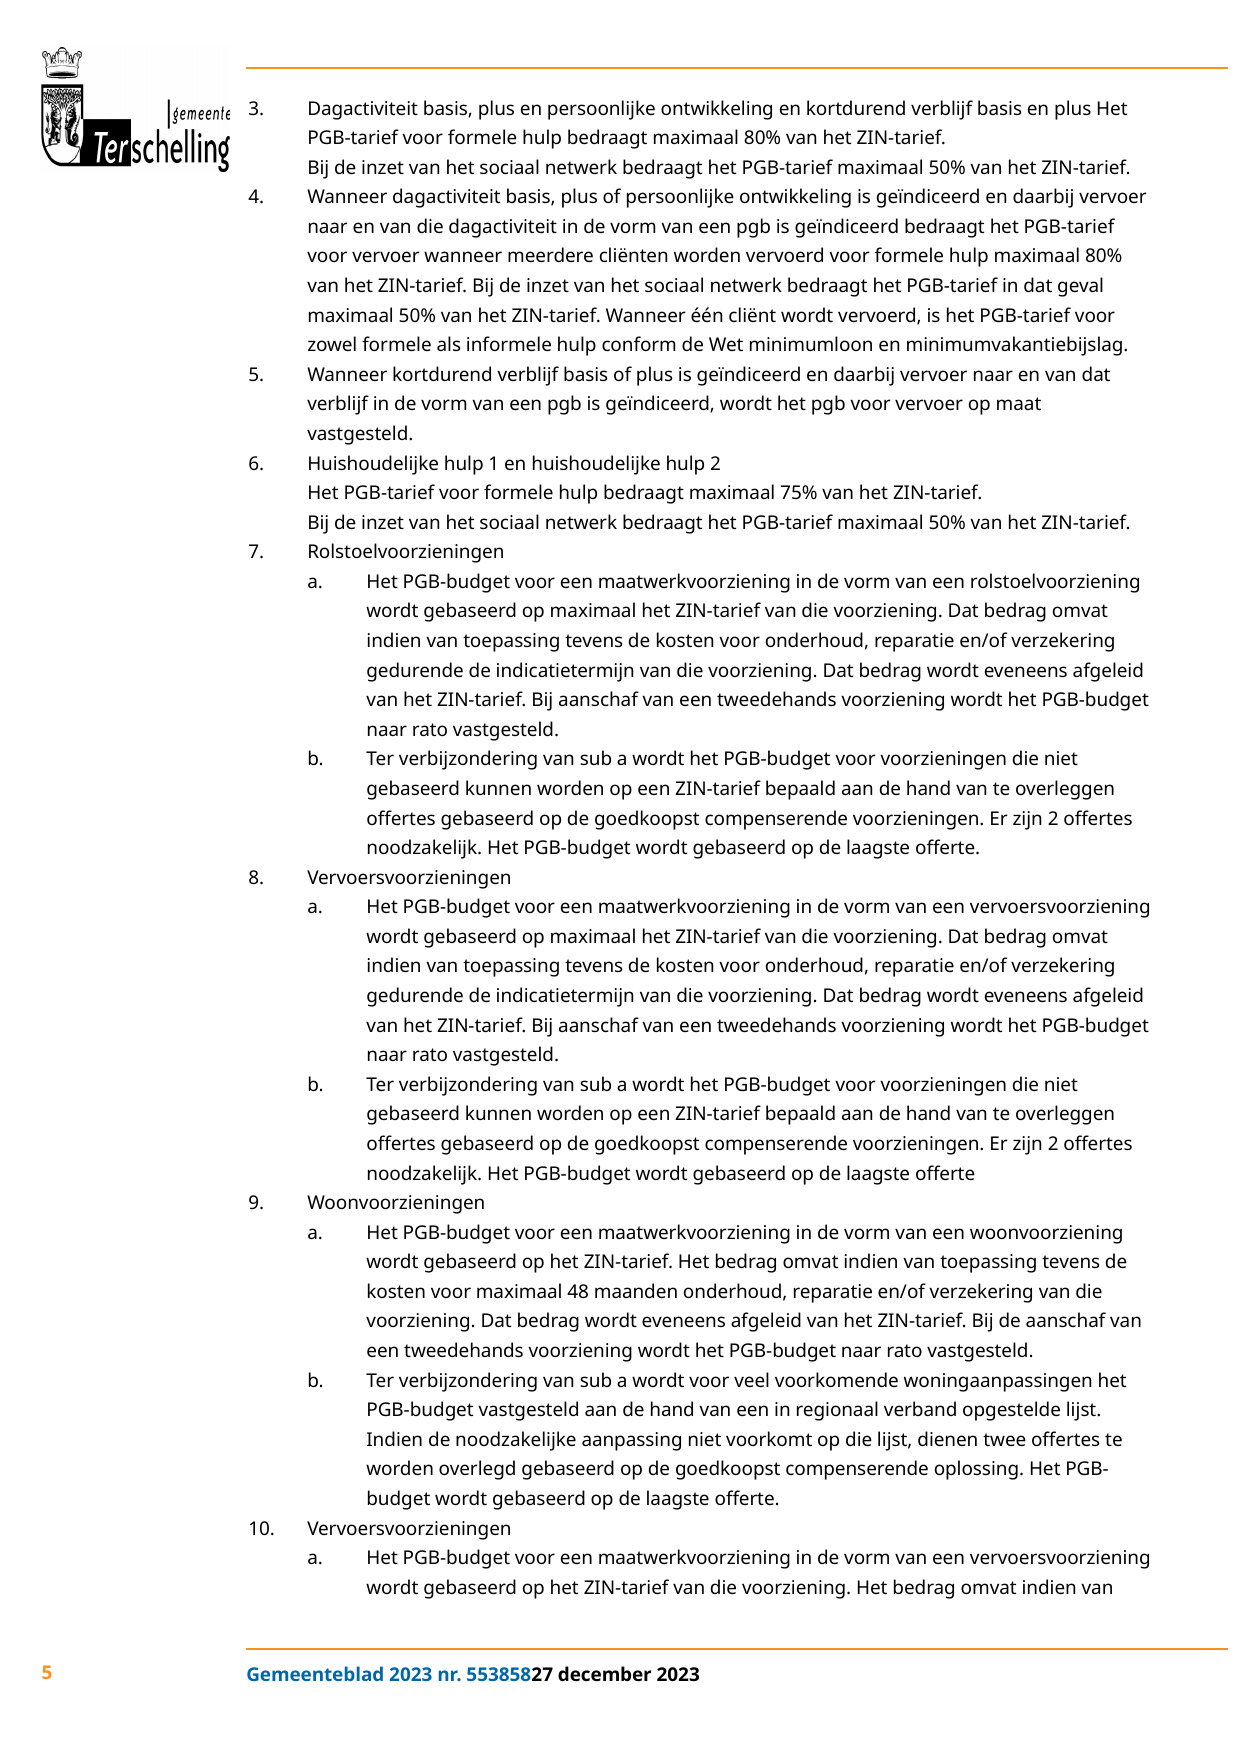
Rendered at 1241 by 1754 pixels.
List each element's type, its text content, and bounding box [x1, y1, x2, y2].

list Het PGB-budget voor een maatwerkvoorziening in de vorm van een woonvoorziening wordt gebaseerd op het ZIN-tarief. Het bedrag omvat indien van toepassing tevens de kosten voor maximaal 48 maanden onderhoud, reparatie en/of verzekering van die voorziening. Dat bedrag wordt eveneens afgeleid van het ZIN-tarief. Bij de aanschaf van een tweedehands voorziening wordt het PGB-budget naar rato vastgesteld. [307, 1219, 1152, 1363]
list Woonvoorzieningen [248, 1189, 1152, 1215]
list Dagactiviteit basis, plus en persoonlijke ontwikkeling en kortdurend verblijf basis en plus Het PGB-tarief voor formele hulp bedraagt maximaal 80% van het ZIN-tarief. [248, 95, 1152, 150]
list Het PGB-tarief voor formele hulp bedraagt maximaal 75% van het ZIN-tarief. [248, 479, 1152, 505]
list Het PGB-budget voor een maatwerkvoorziening in de vorm van een vervoersvoorziening wordt gebaseerd op het ZIN-tarief van die voorziening. Het bedrag omvat indien van [307, 1544, 1152, 1600]
list Het PGB-budget voor een maatwerkvoorziening in de vorm van een vervoersvoorziening wordt gebaseerd op maximaal het ZIN-tarief van die voorziening. Dat bedrag omvat indien van toepassing tevens de kosten voor onderhoud, reparatie en/of verzekering gedurende de indicatietermijn van die voorziening. Dat bedrag wordt eveneens afgeleid van het ZIN-tarief. Bij aanschaf van een tweedehands voorziening wordt het PGB-budget naar rato vastgesteld. [307, 893, 1152, 1067]
picture [41, 47, 231, 172]
list Ter verbijzondering van sub a wordt het PGB-budget voor voorzieningen die niet gebaseerd kunnen worden op een ZIN-tarief bepaald aan de hand van te overleggen offertes gebaseerd op de goedkoopst compenserende voorzieningen. Er zijn 2 offertes noodzakelijk. Het PGB-budget wordt gebaseerd op de laagste offerte. [307, 746, 1152, 860]
list Vervoersvoorzieningen [248, 864, 1152, 890]
list Ter verbijzondering van sub a wordt het PGB-budget voor voorzieningen die niet gebaseerd kunnen worden op een ZIN-tarief bepaald aan de hand van te overleggen offertes gebaseerd op de goedkoopst compenserende voorzieningen. Er zijn 2 offertes noodzakelijk. Het PGB-budget wordt gebaseerd op de laagste offerte [307, 1071, 1152, 1186]
list Huishoudelijke hulp 1 en huishoudelijke hulp 2 [248, 450, 1152, 476]
list Rolstoelvoorzieningen [248, 538, 1152, 564]
list Wanneer dagactiviteit basis, plus of persoonlijke ontwikkeling is geïndiceerd en daarbij vervoer naar en van die dagactiviteit in de vorm van een pgb is geïndiceerd bedraagt het PGB-tarief voor vervoer wanneer meerdere cliënten worden vervoerd voor formele hulp maximaal 80% van het ZIN-tarief. Bij de inzet van het sociaal netwerk bedraagt het PGB-tarief in dat geval maximaal 50% van het ZIN-tarief. Wanneer één cliënt wordt vervoerd, is het PGB-tarief voor zowel formele als informele hulp conform de Wet minimumloon en minimumvakantiebijslag. [248, 183, 1152, 357]
list Wanneer kortdurend verblijf basis of plus is geïndiceerd en daarbij vervoer naar en van dat verblijf in de vorm van een pgb is geïndiceerd, wordt het pgb voor vervoer op maat vastgesteld. [248, 361, 1152, 446]
list Bij de inzet van het sociaal netwerk bedraagt het PGB-tarief maximaal 50% van het ZIN-tarief. [248, 154, 1152, 180]
list Vervoersvoorzieningen [248, 1515, 1152, 1541]
list Ter verbijzondering van sub a wordt voor veel voorkomende woningaanpassingen het PGB-budget vastgesteld aan de hand van een in regionaal verband opgestelde lijst. Indien de noodzakelijke aanpassing niet voorkomt op die lijst, dienen twee offertes te worden overlegd gebaseerd op de goedkoopst compenserende oplossing. Het PGB-budget wordt gebaseerd op de laagste offerte. [307, 1367, 1152, 1511]
list Bij de inzet van het sociaal netwerk bedraagt het PGB-tarief maximaal 50% van het ZIN-tarief. [248, 509, 1152, 535]
list Het PGB-budget voor een maatwerkvoorziening in de vorm van een rolstoelvoorziening wordt gebaseerd op maximaal het ZIN-tarief van die voorziening. Dat bedrag omvat indien van toepassing tevens de kosten voor onderhoud, reparatie en/of verzekering gedurende de indicatietermijn van die voorziening. Dat bedrag wordt eveneens afgeleid van het ZIN-tarief. Bij aanschaf van een tweedehands voorziening wordt het PGB-budget naar rato vastgesteld. [307, 568, 1152, 742]
